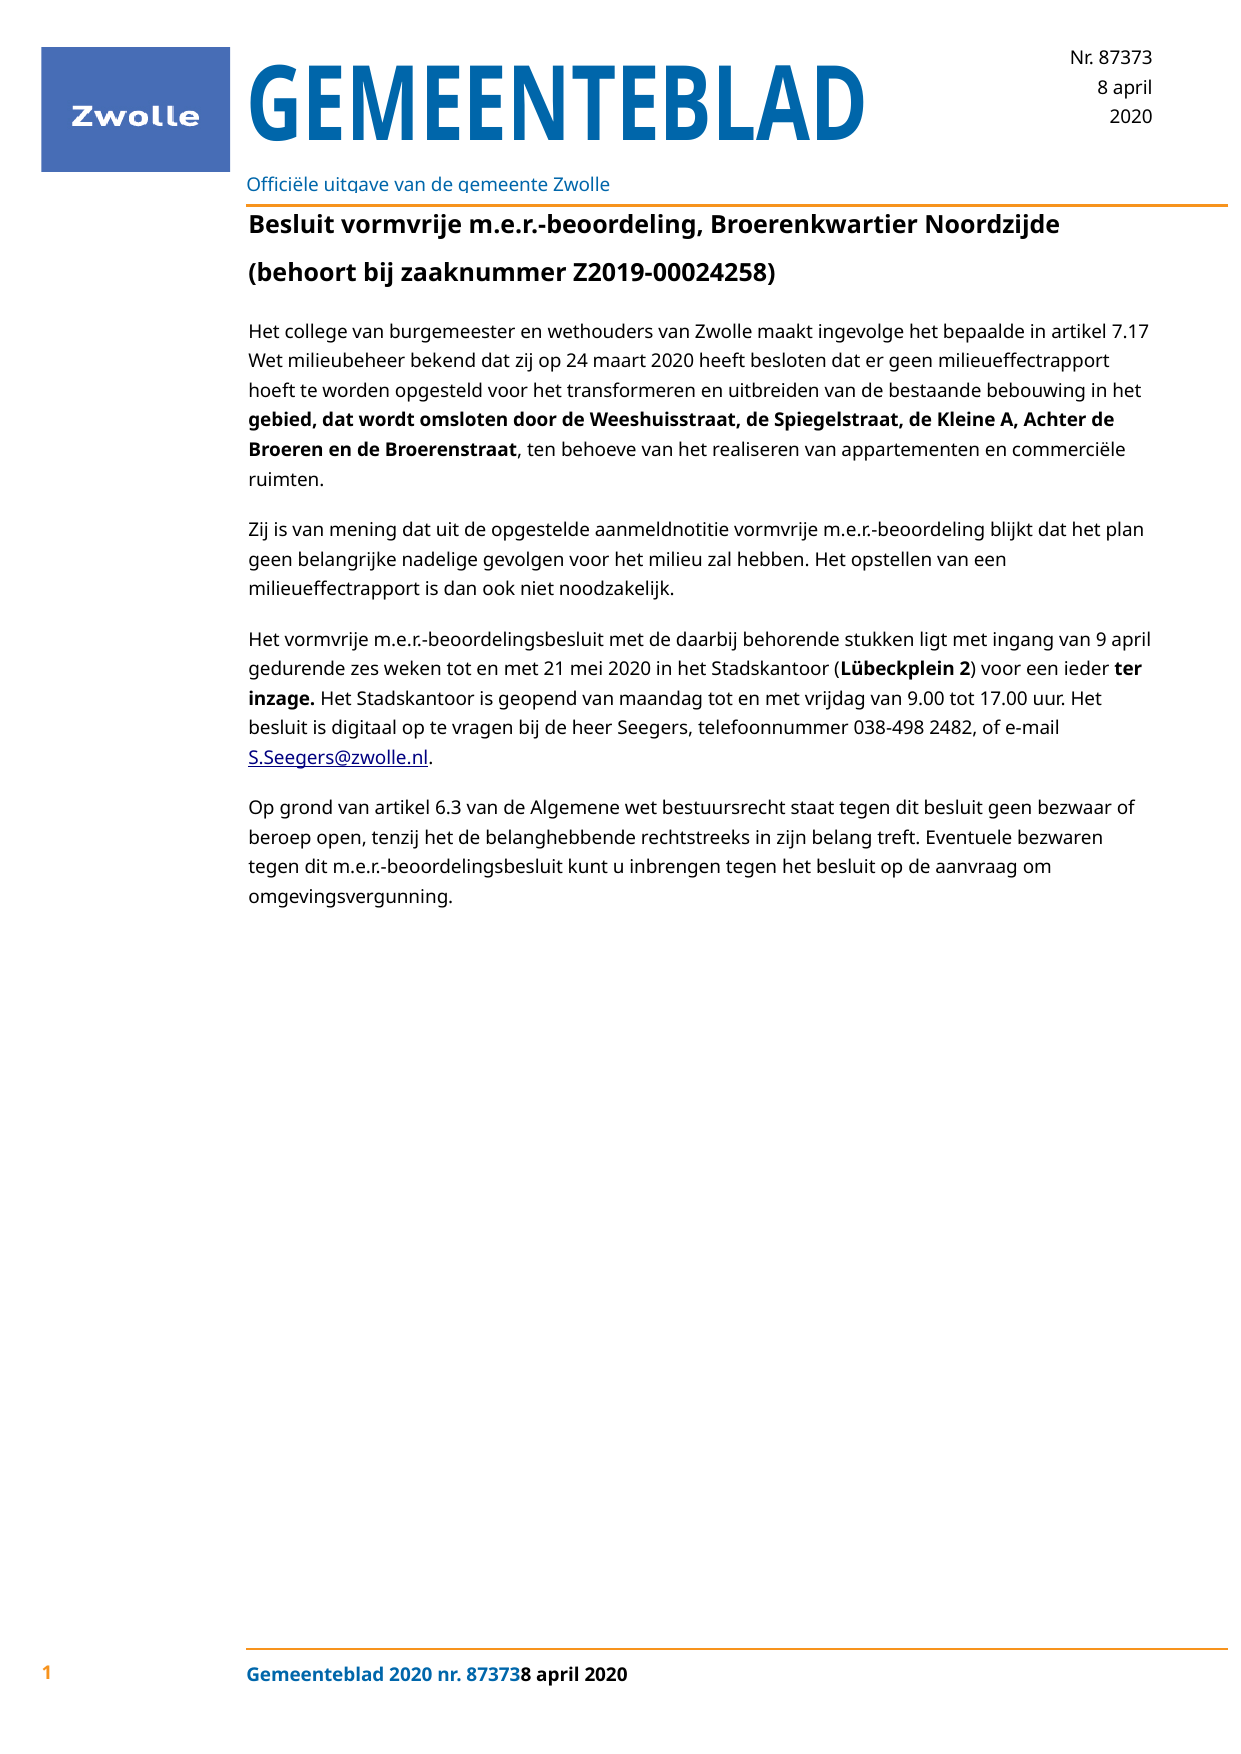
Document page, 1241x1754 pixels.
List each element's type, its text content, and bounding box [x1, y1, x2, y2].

text Zij is van mening dat uit de opgestelde aanmeldnotitie vormvrije m.e.r.-beoordeling blijkt dat het plan geen belangrijke nadelige gevolgen voor het milieu zal hebben. Het opstellen van een milieueffectrapport is dan ook niet noodzakelijk. [248, 516, 1152, 601]
text Op grond van artikel 6.3 van de Algemene wet bestuursrecht staat tegen dit besluit geen bezwaar of beroep open, tenzij het de belanghebbende rechtstreeks in zijn belang treft. Eventuele bezwaren tegen dit m.e.r.-beoordelingsbesluit kunt u inbrengen tegen het besluit op de aanvraag om omgevingsvergunning. [248, 794, 1152, 909]
picture [41, 47, 231, 172]
text Het vormvrije m.e.r.-beoordelingsbesluit met de daarbij behorende stukken ligt met ingang van 9 april gedurende zes weken tot en met 21 mei 2020 in het Stadskantoor (Lübeckplein 2) voor een ieder ter inzage. Het Stadskantoor is geopend van maandag tot en met vrijdag van 9.00 tot 17.00 uur. Het besluit is digitaal op te vragen bij de heer Seegers, telefoonnummer 038-498 2482, of e-mail S.Seegers@zwolle.nl. [248, 626, 1152, 770]
text Besluit vormvrije m.e.r.-beoordeling, Broerenkwartier Noordzijde (behoort bij zaaknummer Z2019-00024258) [248, 207, 1152, 288]
text Het college van burgemeester en wethouders van Zwolle maakt ingevolge het bepaalde in artikel 7.17 Wet milieubeheer bekend dat zij op 24 maart 2020 heeft besloten dat er geen milieueffectrapport hoeft te worden opgesteld voor het transformeren en uitbreiden van de bestaande bebouwing in het gebied, dat wordt omsloten door de Weeshuisstraat, de Spiegelstraat, de Kleine A, Achter de Broeren en de Broerenstraat, ten behoeve van het realiseren van appartementen en commerciële ruimten. [248, 318, 1152, 492]
